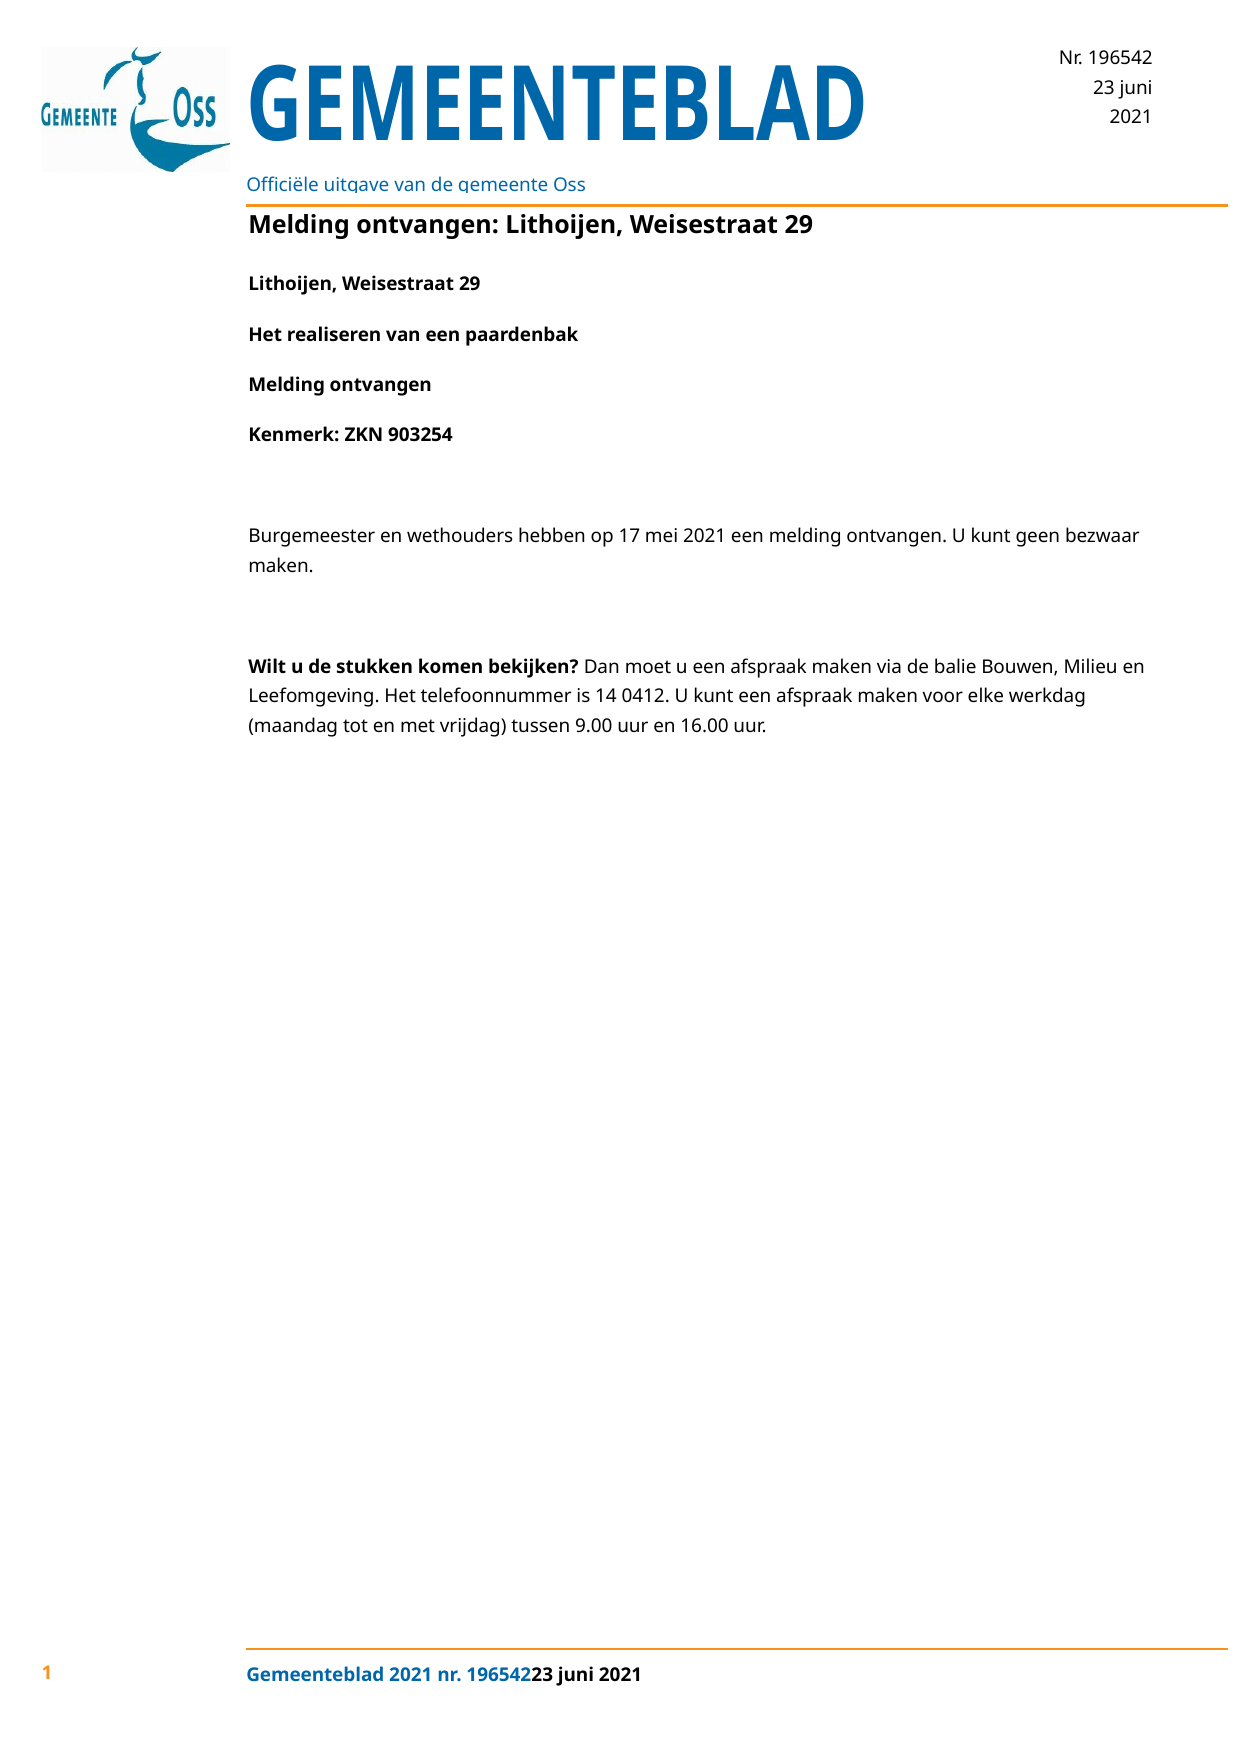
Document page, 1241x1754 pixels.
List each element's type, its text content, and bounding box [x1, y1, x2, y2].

text Melding ontvangen: Lithoijen, Weisestraat 29 [248, 207, 1152, 241]
text Melding ontvangen [248, 371, 1152, 397]
text Burgemeester en wethouders hebben op 17 mei 2021 een melding ontvangen. U kunt geen bezwaar maken. [248, 522, 1152, 578]
text Lithoijen, Weisestraat 29 [248, 270, 1152, 296]
text Kenmerk: ZKN 903254 [248, 422, 1152, 447]
picture [41, 47, 231, 172]
text Wilt u de stukken komen bekijken? Dan moet u een afspraak maken via de balie Bouwen, Milieu en Leefomgeving. Het telefoonnummer is 14 0412. U kunt een afspraak maken voor elke werkdag (maandag tot en met vrijdag) tussen 9.00 uur en 16.00 uur. [248, 653, 1152, 738]
text Het realiseren van een paardenbak [248, 321, 1152, 346]
